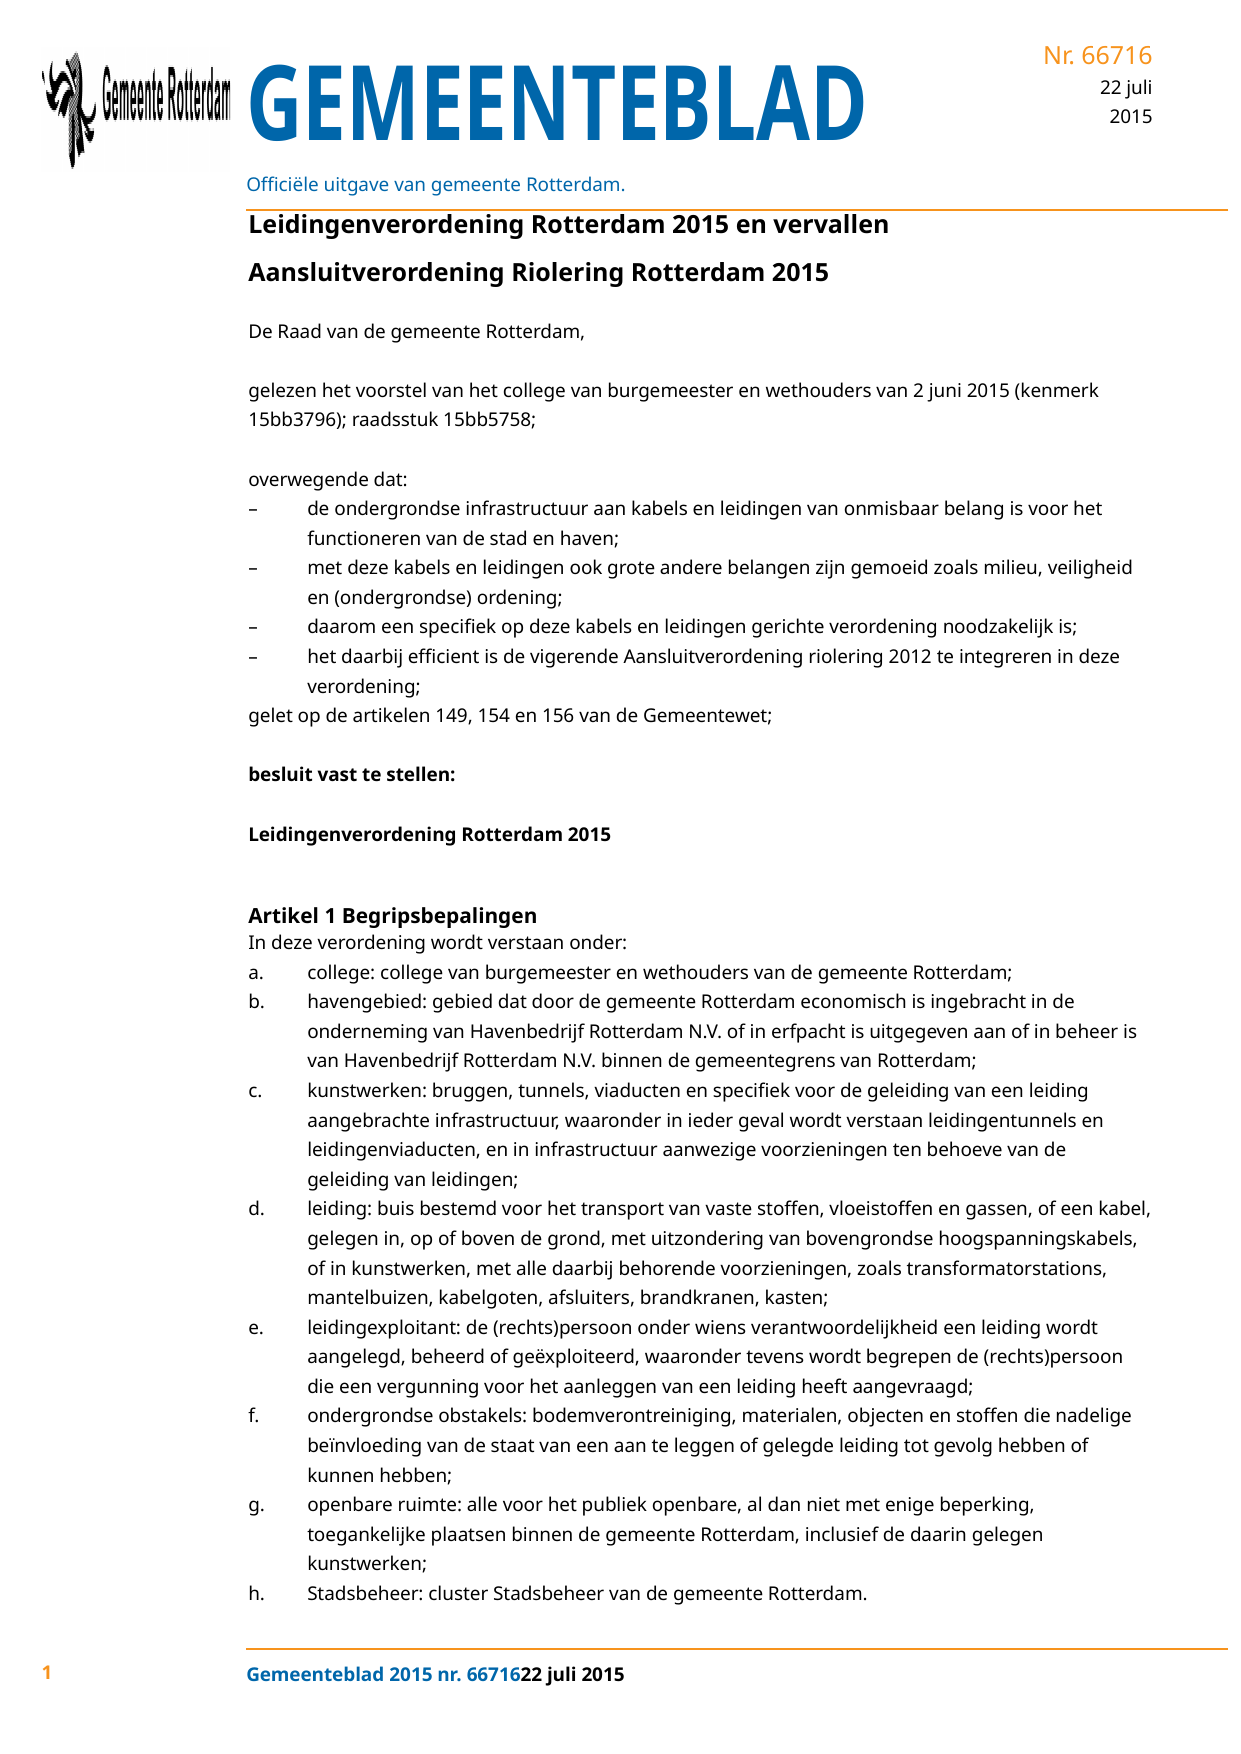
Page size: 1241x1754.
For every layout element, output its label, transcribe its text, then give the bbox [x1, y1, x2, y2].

list Stadsbeheer: cluster Stadsbeheer van de gemeente Rotterdam. [248, 1580, 1152, 1606]
list met deze kabels en leidingen ook grote andere belangen zijn gemoeid zoals milieu, veiligheid en (ondergrondse) ordening; [248, 554, 1152, 610]
list de ondergrondse infrastructuur aan kabels en leidingen van onmisbaar belang is voor het functioneren van de stad en haven; [248, 495, 1152, 551]
list ondergrondse obstakels: bodemverontreiniging, materialen, objecten en stoffen die nadelige beïnvloeding van de staat van een aan te leggen of gelegde leiding tot gevolg hebben of kunnen hebben; [248, 1403, 1152, 1487]
list kunstwerken: bruggen, tunnels, viaducten en specifiek voor de geleiding van een leiding aangebrachte infrastructuur, waaronder in ieder geval wordt verstaan leidingentunnels en leidingenviaducten, en in infrastructuur aanwezige voorzieningen ten behoeve van de geleiding van leidingen; [248, 1077, 1152, 1192]
text Leidingenverordening Rotterdam 2015 en vervallen Aansluitverordening Riolering Rotterdam 2015 [248, 211, 1152, 288]
text besluit vast te stellen: [248, 762, 1152, 787]
list college: college van burgemeester en wethouders van de gemeente Rotterdam; [248, 959, 1152, 984]
text gelet op de artikelen 149, 154 en 156 van de Gemeentewet; [248, 702, 1152, 728]
list leiding: buis bestemd voor het transport van vaste stoffen, vloeistoffen en gassen, of een kabel, gelegen in, op of boven de grond, met uitzondering van bovengrondse hoogspanningskabels, of in kunstwerken, met alle daarbij behorende voorzieningen, zoals transformatorstations, mantelbuizen, kabelgoten, afsluiters, brandkranen, kasten; [248, 1196, 1152, 1310]
list openbare ruimte: alle voor het publiek openbare, al dan niet met enige beperking, toegankelijke plaatsen binnen de gemeente Rotterdam, inclusief de daarin gelegen kunstwerken; [248, 1491, 1152, 1576]
text De Raad van de gemeente Rotterdam, [248, 318, 1152, 344]
list leidingexploitant: de (rechts)persoon onder wiens verantwoordelijkheid een leiding wordt aangelegd, beheerd of geëxploiteerd, waaronder tevens wordt begrepen de (rechts)persoon die een vergunning voor het aanleggen van een leiding heeft aangevraagd; [248, 1314, 1152, 1399]
picture [41, 47, 231, 172]
list havengebied: gebied dat door de gemeente Rotterdam economisch is ingebracht in de onderneming van Havenbedrijf Rotterdam N.V. of in erfpacht is uitgegeven aan of in beheer is van Havenbedrijf Rotterdam N.V. binnen de gemeentegrens van Rotterdam; [248, 988, 1152, 1073]
text gelezen het voorstel van het college van burgemeester en wethouders van 2 juni 2015 (kenmerk 15bb3796); raadsstuk 15bb5758; [248, 377, 1152, 432]
text overwegende dat: [248, 466, 1152, 492]
list daarom een specifiek op deze kabels en leidingen gerichte verordening noodzakelijk is; [248, 614, 1152, 639]
list het daarbij efficient is de vigerende Aansluitverordening riolering 2012 te integreren in deze verordening; [248, 643, 1152, 699]
text Artikel 1 Begripsbepalingen [248, 901, 1152, 929]
text In deze verordening wordt verstaan onder: [248, 929, 1152, 955]
text Leidingenverordening Rotterdam 2015 [248, 821, 1152, 847]
